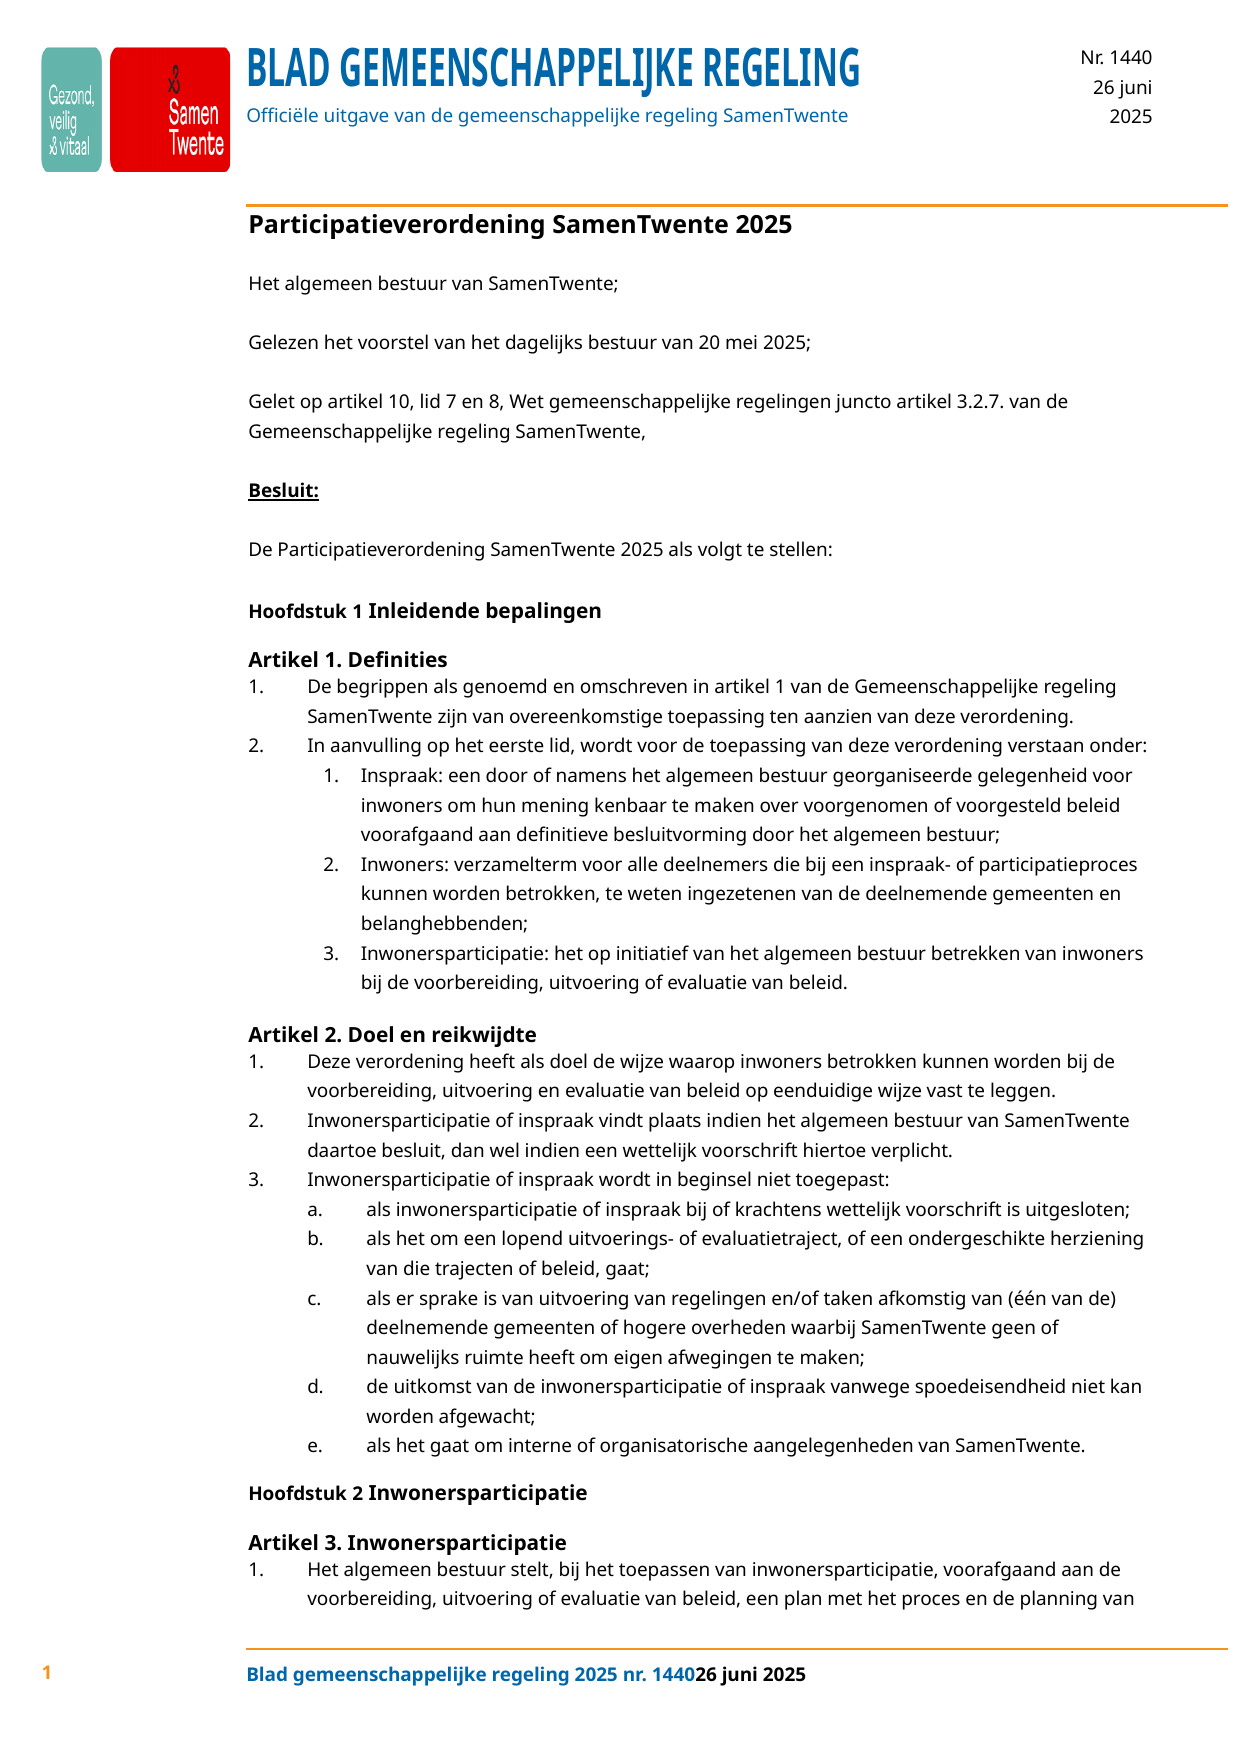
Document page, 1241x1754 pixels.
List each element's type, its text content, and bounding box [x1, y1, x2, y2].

text De Participatieverordening SamenTwente 2025 als volgt te stellen: [248, 537, 1152, 562]
list als het gaat om interne of organisatorische aangelegenheden van SamenTwente. [307, 1433, 1152, 1458]
text Hoofdstuk 1 Inleidende bepalingen [248, 596, 1152, 624]
text Artikel 3. Inwonersparticipatie [248, 1528, 1152, 1556]
list als het om een lopend uitvoerings- of evaluatietraject, of een ondergeschikte herziening van die trajecten of beleid, gaat; [307, 1226, 1152, 1281]
text Artikel 1. Definities [248, 645, 1152, 673]
list Het algemeen bestuur stelt, bij het toepassen van inwonersparticipatie, voorafgaand aan de voorbereiding, uitvoering of evaluatie van beleid, een plan met het proces en de planning van [248, 1556, 1152, 1611]
text Het algemeen bestuur van SamenTwente; [248, 270, 1152, 296]
list De begrippen als genoemd en omschreven in artikel 1 van de Gemeenschappelijke regeling SamenTwente zijn van overeenkomstige toepassing ten aanzien van deze verordening. [248, 673, 1152, 729]
list In aanvulling op het eerste lid, wordt voor de toepassing van deze verordening verstaan onder: [248, 733, 1152, 758]
list Inwonersparticipatie of inspraak vindt plaats indien het algemeen bestuur van SamenTwente daartoe besluit, dan wel indien een wettelijk voorschrift hiertoe verplicht. [248, 1107, 1152, 1163]
picture [41, 47, 231, 172]
list Inwoners: verzamelterm voor alle deelnemers die bij een inspraak- of participatieproces kunnen worden betrokken, te weten ingezetenen van de deelnemende gemeenten en belanghebbenden; [323, 851, 1152, 936]
list Deze verordening heeft als doel de wijze waarop inwoners betrokken kunnen worden bij de voorbereiding, uitvoering en evaluatie van beleid op eenduidige wijze vast te leggen. [248, 1048, 1152, 1103]
list Inspraak: een door of namens het algemeen bestuur georganiseerde gelegenheid voor inwoners om hun mening kenbaar te maken over voorgenomen of voorgesteld beleid voorafgaand aan definitieve besluitvorming door het algemeen bestuur; [323, 762, 1152, 847]
text Gelet op artikel 10, lid 7 en 8, Wet gemeenschappelijke regelingen juncto artikel 3.2.7. van de Gemeenschappelijke regeling SamenTwente, [248, 389, 1152, 444]
list de uitkomst van de inwonersparticipatie of inspraak vanwege spoedeisendheid niet kan worden afgewacht; [307, 1373, 1152, 1429]
list Inwonersparticipatie: het op initiatief van het algemeen bestuur betrekken van inwoners bij de voorbereiding, uitvoering of evaluatie van beleid. [323, 940, 1152, 995]
text Besluit: [248, 477, 1152, 503]
list als er sprake is van uitvoering van regelingen en/of taken afkomstig van (één van de) deelnemende gemeenten of hogere overheden waarbij SamenTwente geen of nauwelijks ruimte heeft om eigen afwegingen te maken; [307, 1285, 1152, 1370]
list Inwonersparticipatie of inspraak wordt in beginsel niet toegepast: [248, 1166, 1152, 1192]
text Gelezen het voorstel van het dagelijks bestuur van 20 mei 2025; [248, 329, 1152, 355]
list als inwonersparticipatie of inspraak bij of krachtens wettelijk voorschrift is uitgesloten; [307, 1196, 1152, 1222]
text Artikel 2. Doel en reikwijdte [248, 1020, 1152, 1048]
text Hoofdstuk 2 Inwonersparticipatie [248, 1478, 1152, 1507]
text Participatieverordening SamenTwente 2025 [248, 207, 1152, 241]
